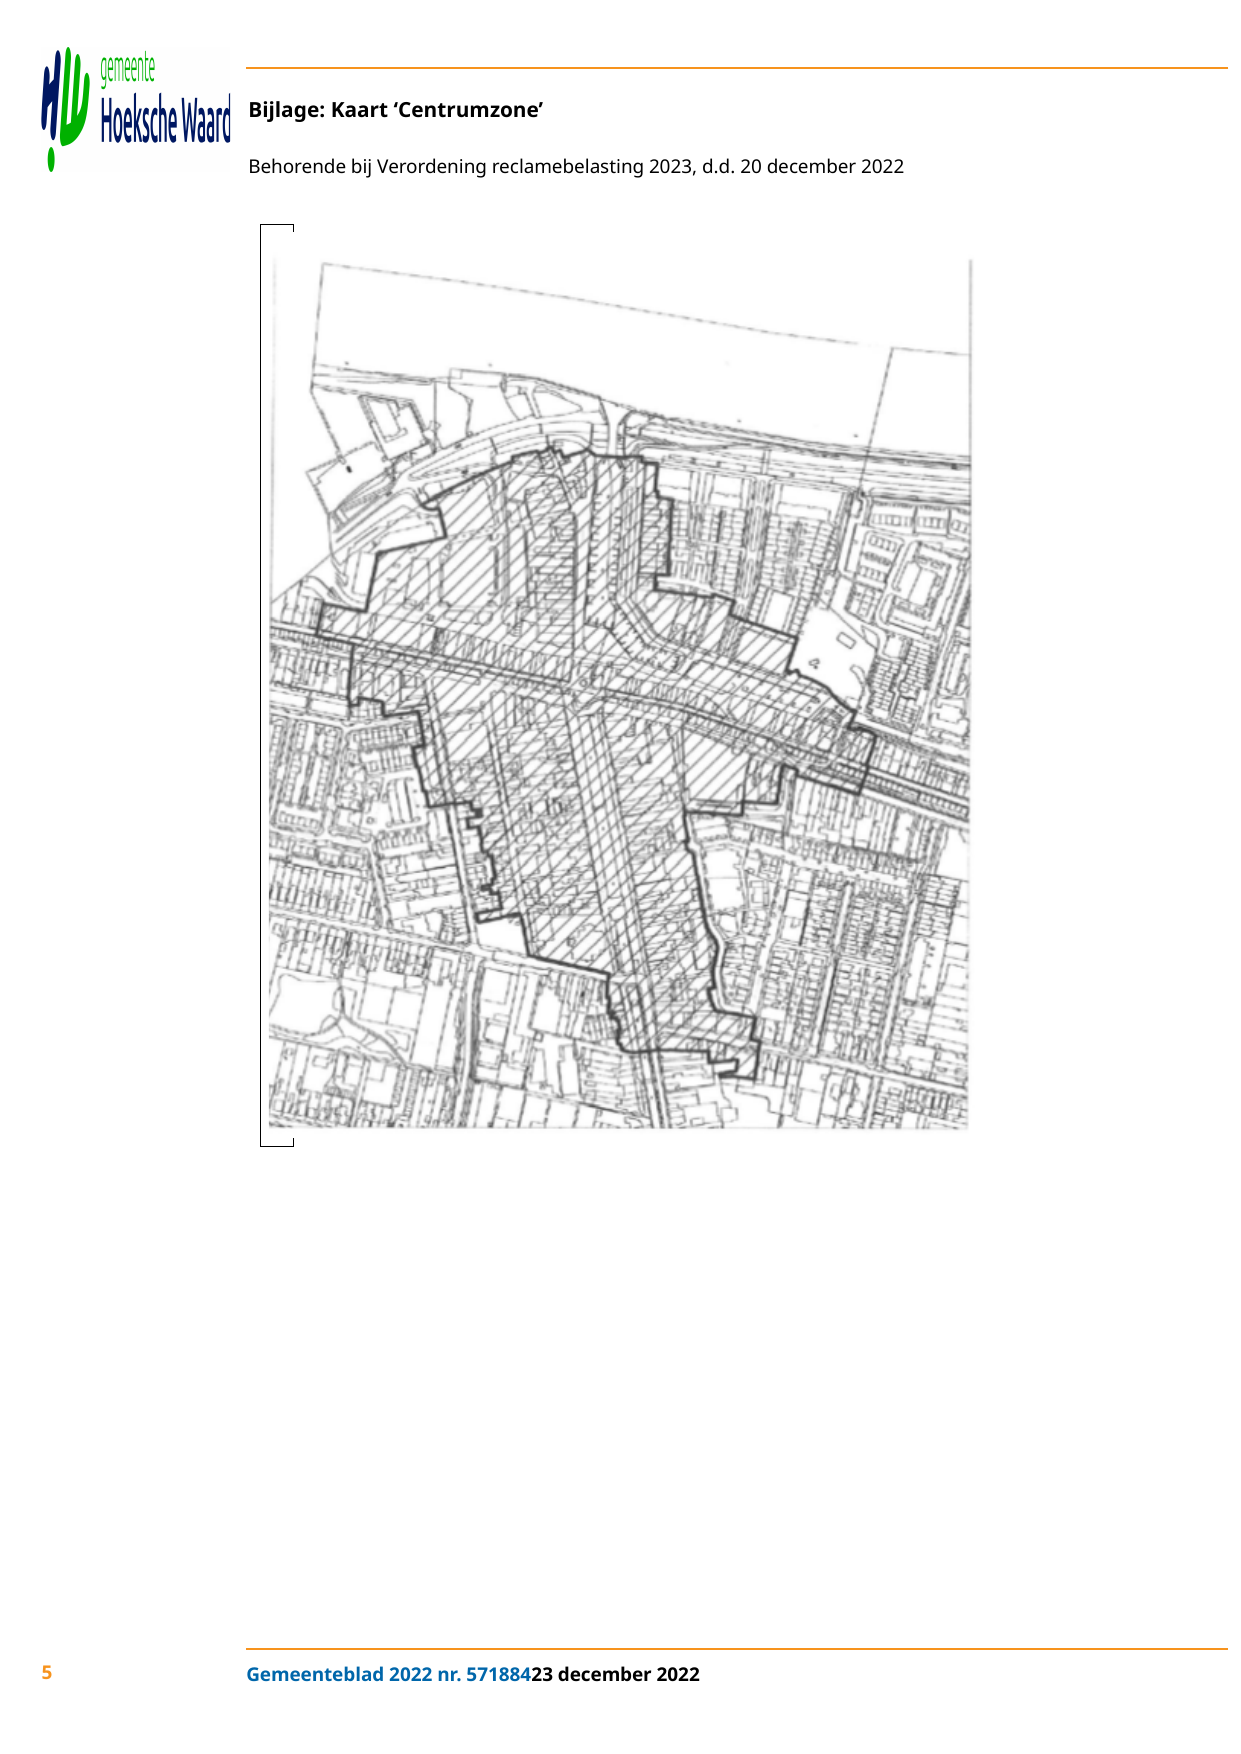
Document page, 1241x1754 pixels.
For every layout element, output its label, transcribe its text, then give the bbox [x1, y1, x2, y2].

picture [268, 232, 978, 1138]
text Behorende bij Verordening reclamebelasting 2023, d.d. 20 december 2022 [248, 153, 1152, 179]
picture [41, 47, 231, 172]
text Bijlage: Kaart ‘Centrumzone’ [248, 95, 1152, 123]
